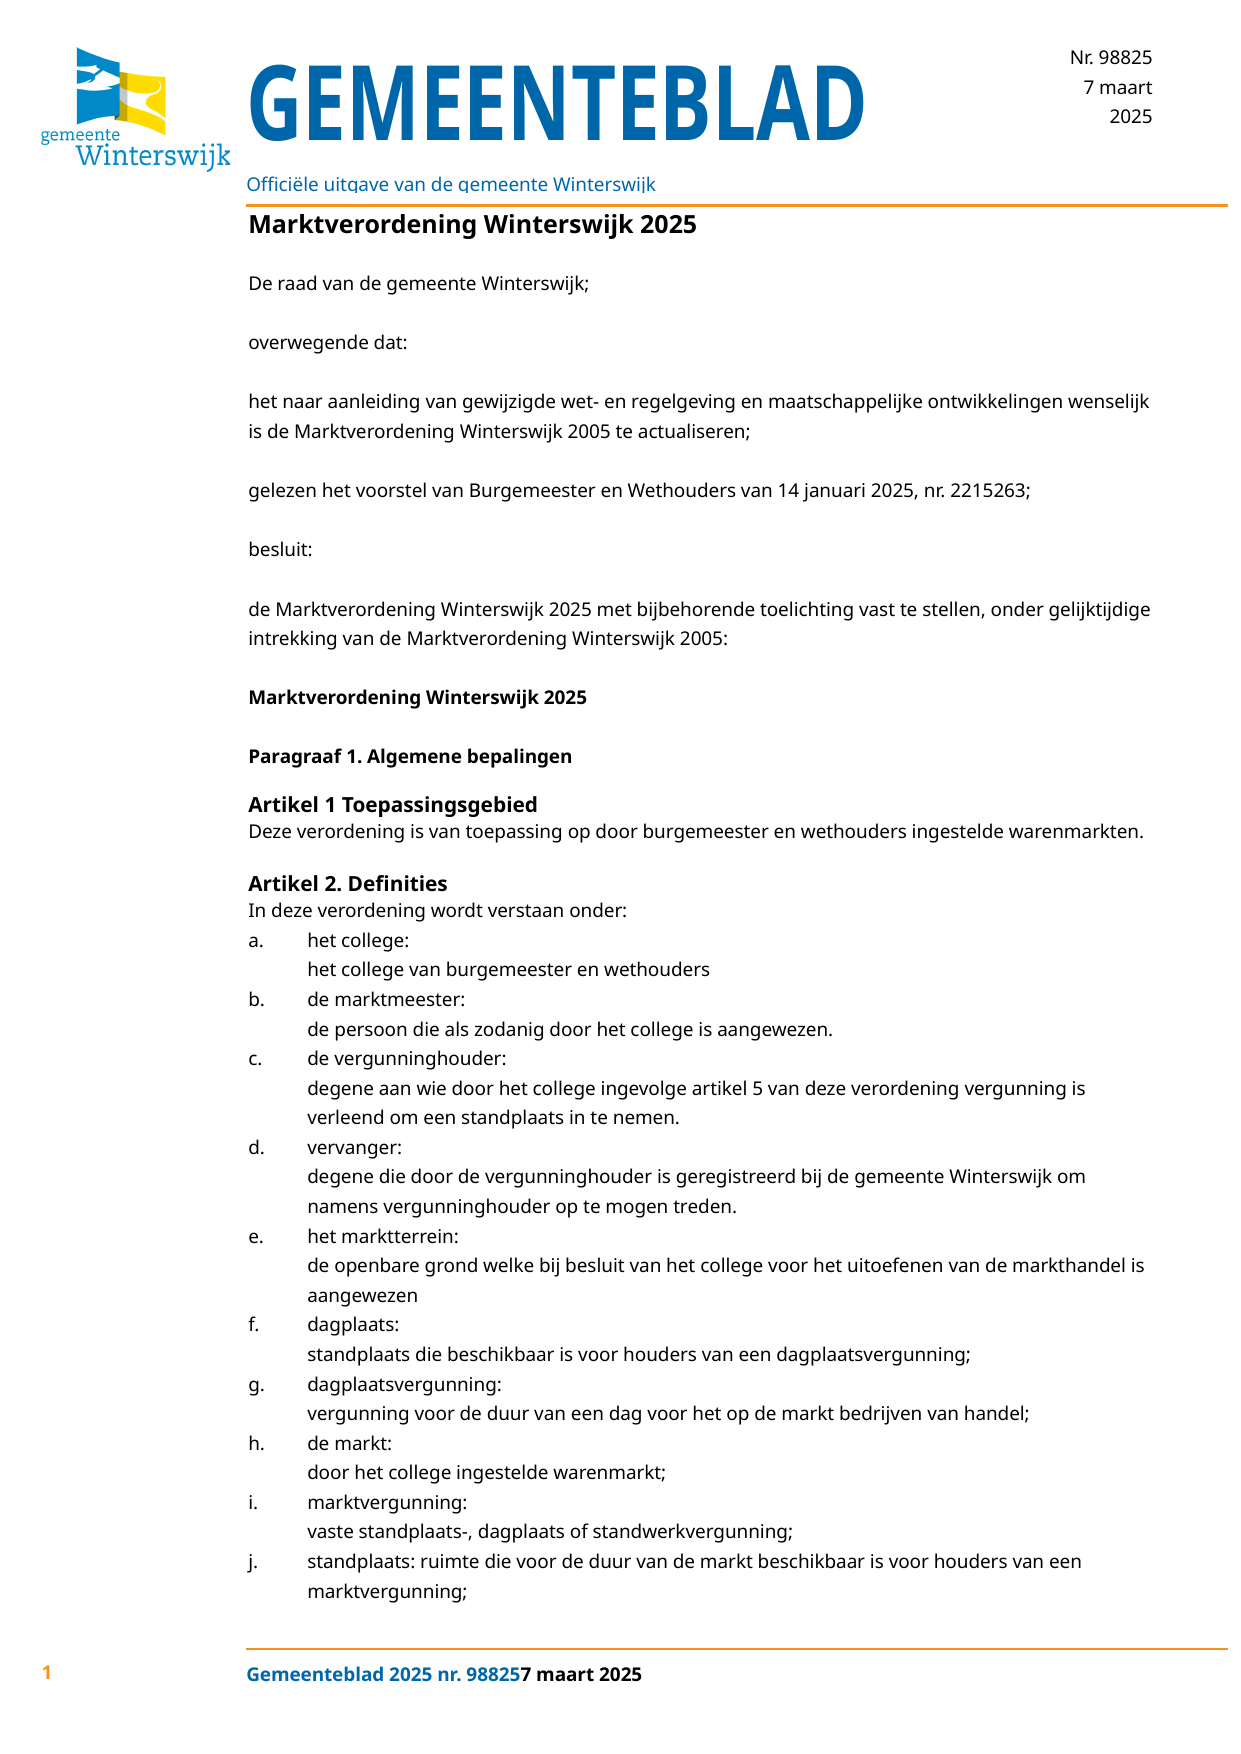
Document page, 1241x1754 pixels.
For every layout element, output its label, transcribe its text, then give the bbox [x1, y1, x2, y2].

text Marktverordening Winterswijk 2025 [248, 684, 1152, 710]
text Artikel 2. Definities [248, 869, 1152, 897]
picture [225, 153, 231, 162]
list dagplaats: [248, 1312, 1152, 1337]
list standplaats die beschikbaar is voor houders van een dagplaatsvergunning; [248, 1341, 1152, 1367]
picture [41, 47, 231, 172]
text besluit: [248, 537, 1152, 562]
text het naar aanleiding van gewijzigde wet- en regelgeving en maatschappelijke ontwikkelingen wenselijk is de Marktverordening Winterswijk 2005 te actualiseren; [248, 389, 1152, 444]
list het marktterrein: [248, 1223, 1152, 1249]
text Artikel 1 Toepassingsgebied [248, 790, 1152, 819]
list dagplaatsvergunning: [248, 1371, 1152, 1397]
list door het college ingestelde warenmarkt; [248, 1459, 1152, 1485]
list de vergunninghouder: [248, 1045, 1152, 1071]
list degene aan wie door het college ingevolge artikel 5 van deze verordening vergunning is verleend om een standplaats in te nemen. [248, 1075, 1152, 1130]
list vergunning voor de duur van een dag voor het op de markt bedrijven van handel; [248, 1400, 1152, 1426]
list degene die door de vergunninghouder is geregistreerd bij de gemeente Winterswijk om namens vergunninghouder op te mogen treden. [248, 1164, 1152, 1219]
text gelezen het voorstel van Burgemeester en Wethouders van 14 januari 2025, nr. 2215263; [248, 477, 1152, 503]
text De raad van de gemeente Winterswijk; [248, 270, 1152, 296]
list standplaats: ruimte die voor de duur van de markt beschikbaar is voor houders van een marktvergunning; [248, 1548, 1152, 1604]
list vaste standplaats-, dagplaats of standwerkvergunning; [248, 1519, 1152, 1544]
text overwegende dat: [248, 329, 1152, 355]
list de openbare grond welke bij besluit van het college voor het uitoefenen van de markthandel is aangewezen [248, 1252, 1152, 1308]
text de Marktverordening Winterswijk 2025 met bijbehorende toelichting vast te stellen, onder gelijktijdige intrekking van de Marktverordening Winterswijk 2005: [248, 596, 1152, 651]
list het college van burgemeester en wethouders [248, 957, 1152, 982]
list het college: [248, 927, 1152, 953]
list de marktmeester: [248, 986, 1152, 1012]
list de markt: [248, 1430, 1152, 1456]
list vervanger: [248, 1134, 1152, 1160]
text In deze verordening wordt verstaan onder: [248, 897, 1152, 923]
list de persoon die als zodanig door het college is aangewezen. [248, 1016, 1152, 1042]
text Paragraaf 1. Algemene bepalingen [248, 744, 1152, 769]
text Marktverordening Winterswijk 2025 [248, 207, 1152, 241]
text Deze verordening is van toepassing op door burgemeester en wethouders ingestelde warenmarkten. [248, 819, 1152, 844]
list marktvergunning: [248, 1489, 1152, 1515]
